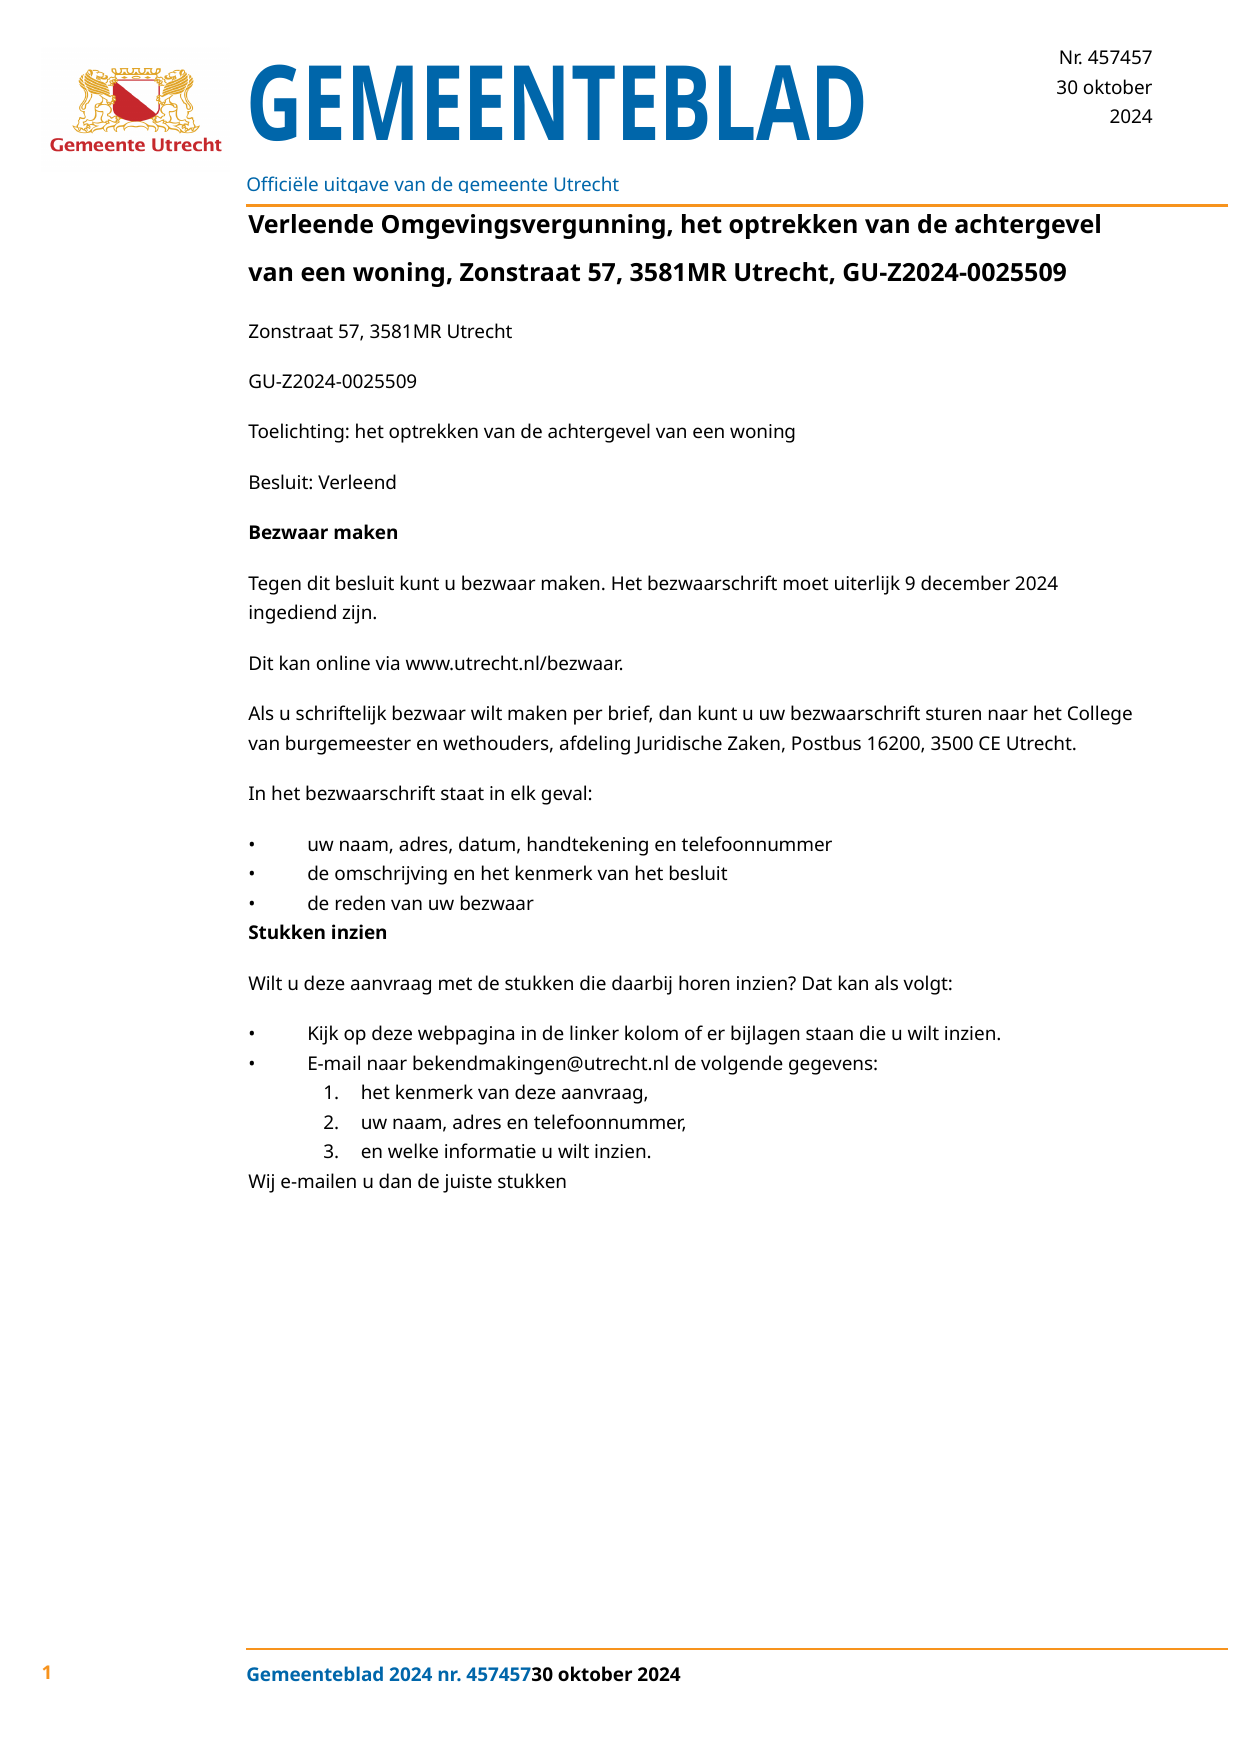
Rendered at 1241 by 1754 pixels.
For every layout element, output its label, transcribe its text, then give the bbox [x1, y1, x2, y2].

list de omschrijving en het kenmerk van het besluit [248, 860, 1152, 886]
text Stukken inzien [248, 919, 1152, 945]
text In het bezwaarschrift staat in elk geval: [248, 780, 1152, 806]
list en welke informatie u wilt inzien. [323, 1139, 1152, 1164]
text Wilt u deze aanvraag met de stukken die daarbij horen inzien? Dat kan als volgt: [248, 970, 1152, 996]
text Besluit: Verleend [248, 469, 1152, 495]
list de reden van uw bezwaar [248, 890, 1152, 916]
text Als u schriftelijk bezwaar wilt maken per brief, dan kunt u uw bezwaarschrift sturen naar het College van burgemeester en wethouders, afdeling Juridische Zaken, Postbus 16200, 3500 CE Utrecht. [248, 700, 1152, 756]
text Wij e-mailen u dan de juiste stukken [248, 1168, 1152, 1194]
text Bezwaar maken [248, 519, 1152, 545]
list het kenmerk van deze aanvraag, [323, 1079, 1152, 1105]
text Zonstraat 57, 3581MR Utrecht [248, 318, 1152, 344]
list uw naam, adres, datum, handtekening en telefoonnummer [248, 831, 1152, 857]
text Tegen dit besluit kunt u bezwaar maken. Het bezwaarschrift moet uiterlijk 9 december 2024 ingediend zijn. [248, 570, 1152, 625]
picture [41, 47, 231, 172]
text Toelichting: het optrekken van de achtergevel van een woning [248, 419, 1152, 444]
text GU-Z2024-0025509 [248, 368, 1152, 394]
list E-mail naar bekendmakingen@utrecht.nl de volgende gegevens: [248, 1050, 1152, 1076]
text Dit kan online via www.utrecht.nl/bezwaar. [248, 650, 1152, 676]
text Verleende Omgevingsvergunning, het optrekken van de achtergevel van een woning, Zonstraat 57, 3581MR Utrecht, GU-Z2024-0025509 [248, 207, 1152, 288]
list Kijk op deze webpagina in de linker kolom of er bijlagen staan die u wilt inzien. [248, 1020, 1152, 1046]
list uw naam, adres en telefoonnummer, [323, 1109, 1152, 1135]
